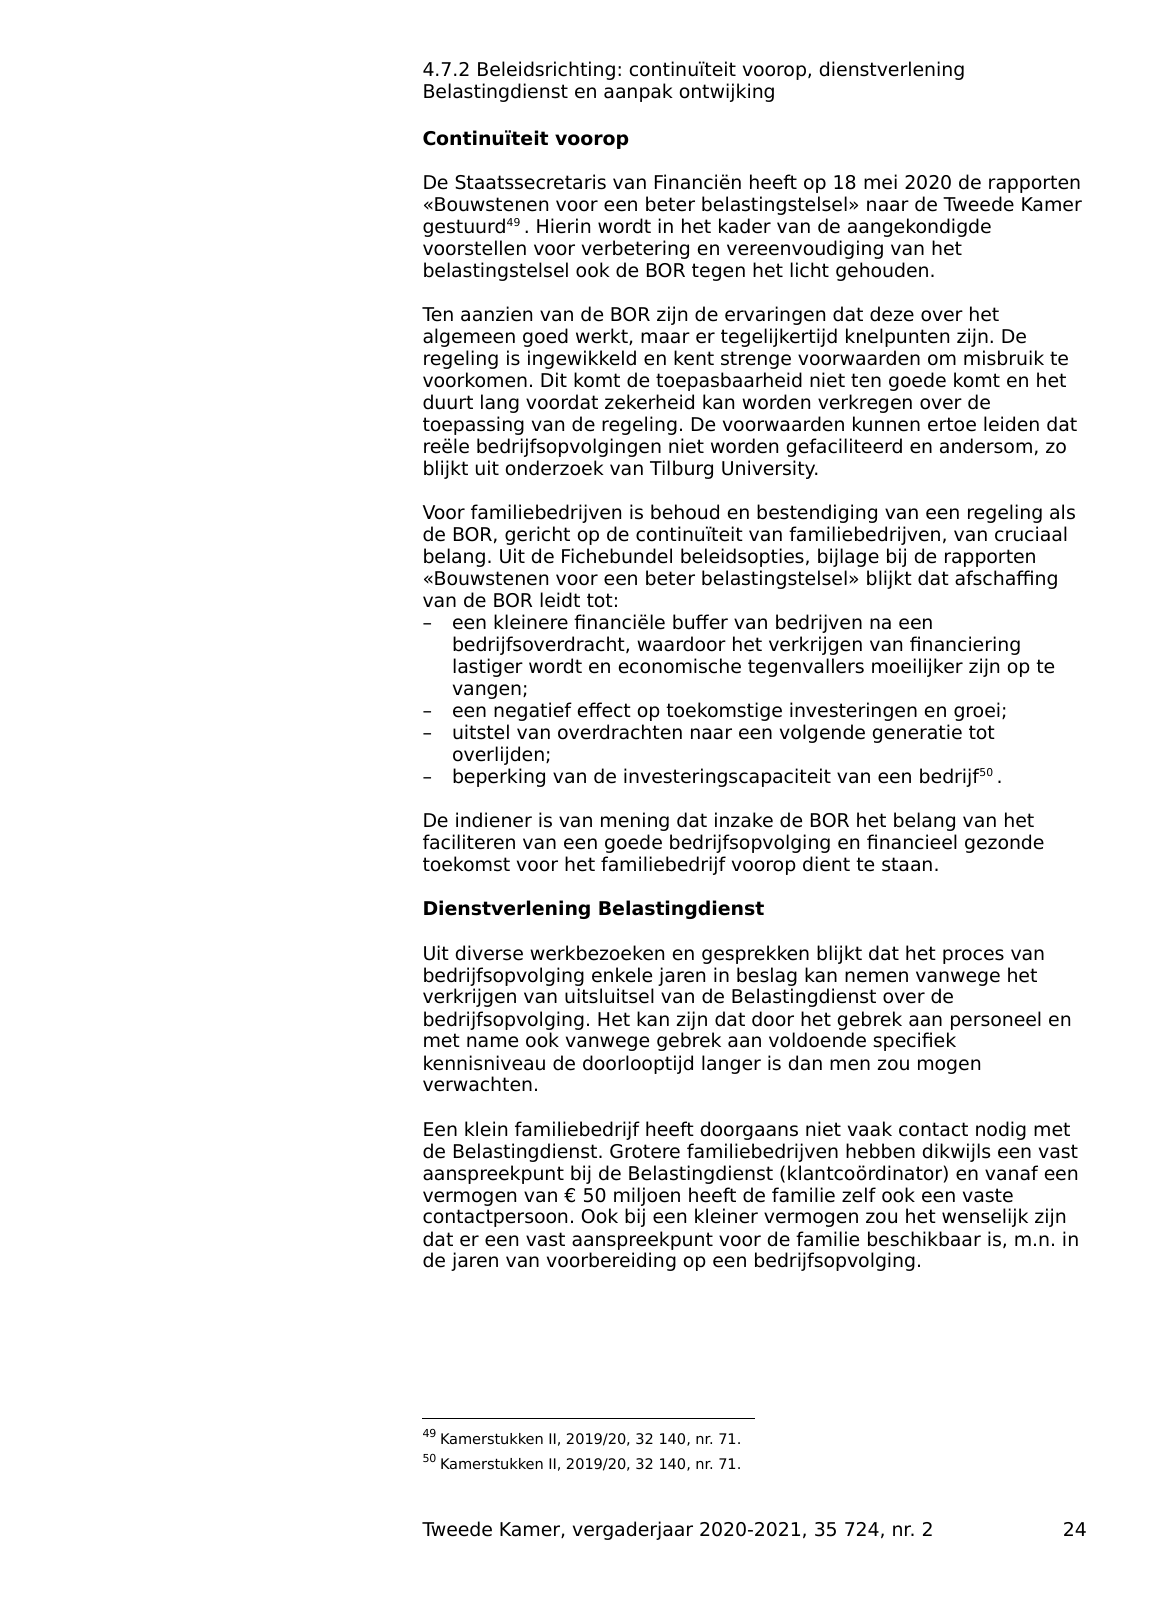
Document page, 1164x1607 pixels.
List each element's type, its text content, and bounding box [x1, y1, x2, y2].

text Een klein familiebedrijf heeft doorgaans niet vaak contact nodig met de Belastingdienst. Grotere familiebedrijven hebben dikwijls een vast aanspreekpunt bij de Belastingdienst (klantcoördinator) en vanaf een vermogen van € 50 miljoen heeft de familie zelf ook een vaste contactpersoon. Ook bij een kleiner vermogen zou het wenselijk zijn dat er een vast aanspreekpunt voor de familie beschikbaar is, m.n. in de jaren van voorbereiding op een bedrijfsopvolging. [422, 1118, 1087, 1272]
text – een negatief effect op toekomstige investeringen en groei; [422, 700, 1087, 722]
text – een kleinere financiële buffer van bedrijven na een bedrijfsoverdracht, waardoor het verkrijgen van financiering lastiger wordt en economische tegenvallers moeilijker zijn op te vangen; [422, 612, 1087, 700]
text – uitstel van overdrachten naar een volgende generatie tot overlijden; [422, 722, 1087, 766]
text Ten aanzien van de BOR zijn de ervaringen dat deze over het algemeen goed werkt, maar er tegelijkertijd knelpunten zijn. De regeling is ingewikkeld en kent strenge voorwaarden om misbruik te voorkomen. Dit komt de toepasbaarheid niet ten goede komt en het duurt lang voordat zekerheid kan worden verkregen over de toepassing van de regeling. De voorwaarden kunnen ertoe leiden dat reële bedrijfsopvolgingen niet worden gefaciliteerd en andersom, zo blijkt uit onderzoek van Tilburg University. [422, 304, 1087, 480]
text Voor familiebedrijven is behoud en bestendiging van een regeling als de BOR, gericht op de continuïteit van familiebedrijven, van cruciaal belang. Uit de Fichebundel beleidsopties, bijlage bij de rapporten «Bouwstenen voor een beter belastingstelsel» blijkt dat afschaffing van de BOR leidt tot: [422, 502, 1087, 612]
subtitle 4.7.2 Beleidsrichting: continuïteit voorop, dienstverlening Belastingdienst en aanpak ontwijking [422, 59, 1087, 103]
subtitle Dienstverlening Belastingdienst [422, 898, 1087, 920]
subtitle Continuïteit voorop [422, 128, 1087, 150]
text Kamerstukken II, 2019/20, 32 140, nr. 71. [422, 1452, 1087, 1474]
text Kamerstukken II, 2019/20, 32 140, nr. 71. [422, 1427, 1087, 1449]
text – beperking van de investeringscapaciteit van een bedrijf. [422, 766, 1087, 788]
text De indiener is van mening dat inzake de BOR het belang van het faciliteren van een goede bedrijfsopvolging en financieel gezonde toekomst voor het familiebedrijf voorop dient te staan. [422, 810, 1087, 876]
text De Staatssecretaris van Financiën heeft op 18 mei 2020 de rapporten «Bouwstenen voor een beter belastingstelsel» naar de Tweede Kamer gestuurd. Hierin wordt in het kader van de aangekondigde voorstellen voor verbetering en vereenvoudiging van het belastingstelsel ook de BOR tegen het licht gehouden. [422, 172, 1087, 282]
text Uit diverse werkbezoeken en gesprekken blijkt dat het proces van bedrijfsopvolging enkele jaren in beslag kan nemen vanwege het verkrijgen van uitsluitsel van de Belastingdienst over de bedrijfsopvolging. Het kan zijn dat door het gebrek aan personeel en met name ook vanwege gebrek aan voldoende specifiek kennisniveau de doorlooptijd langer is dan men zou mogen verwachten. [422, 942, 1087, 1096]
